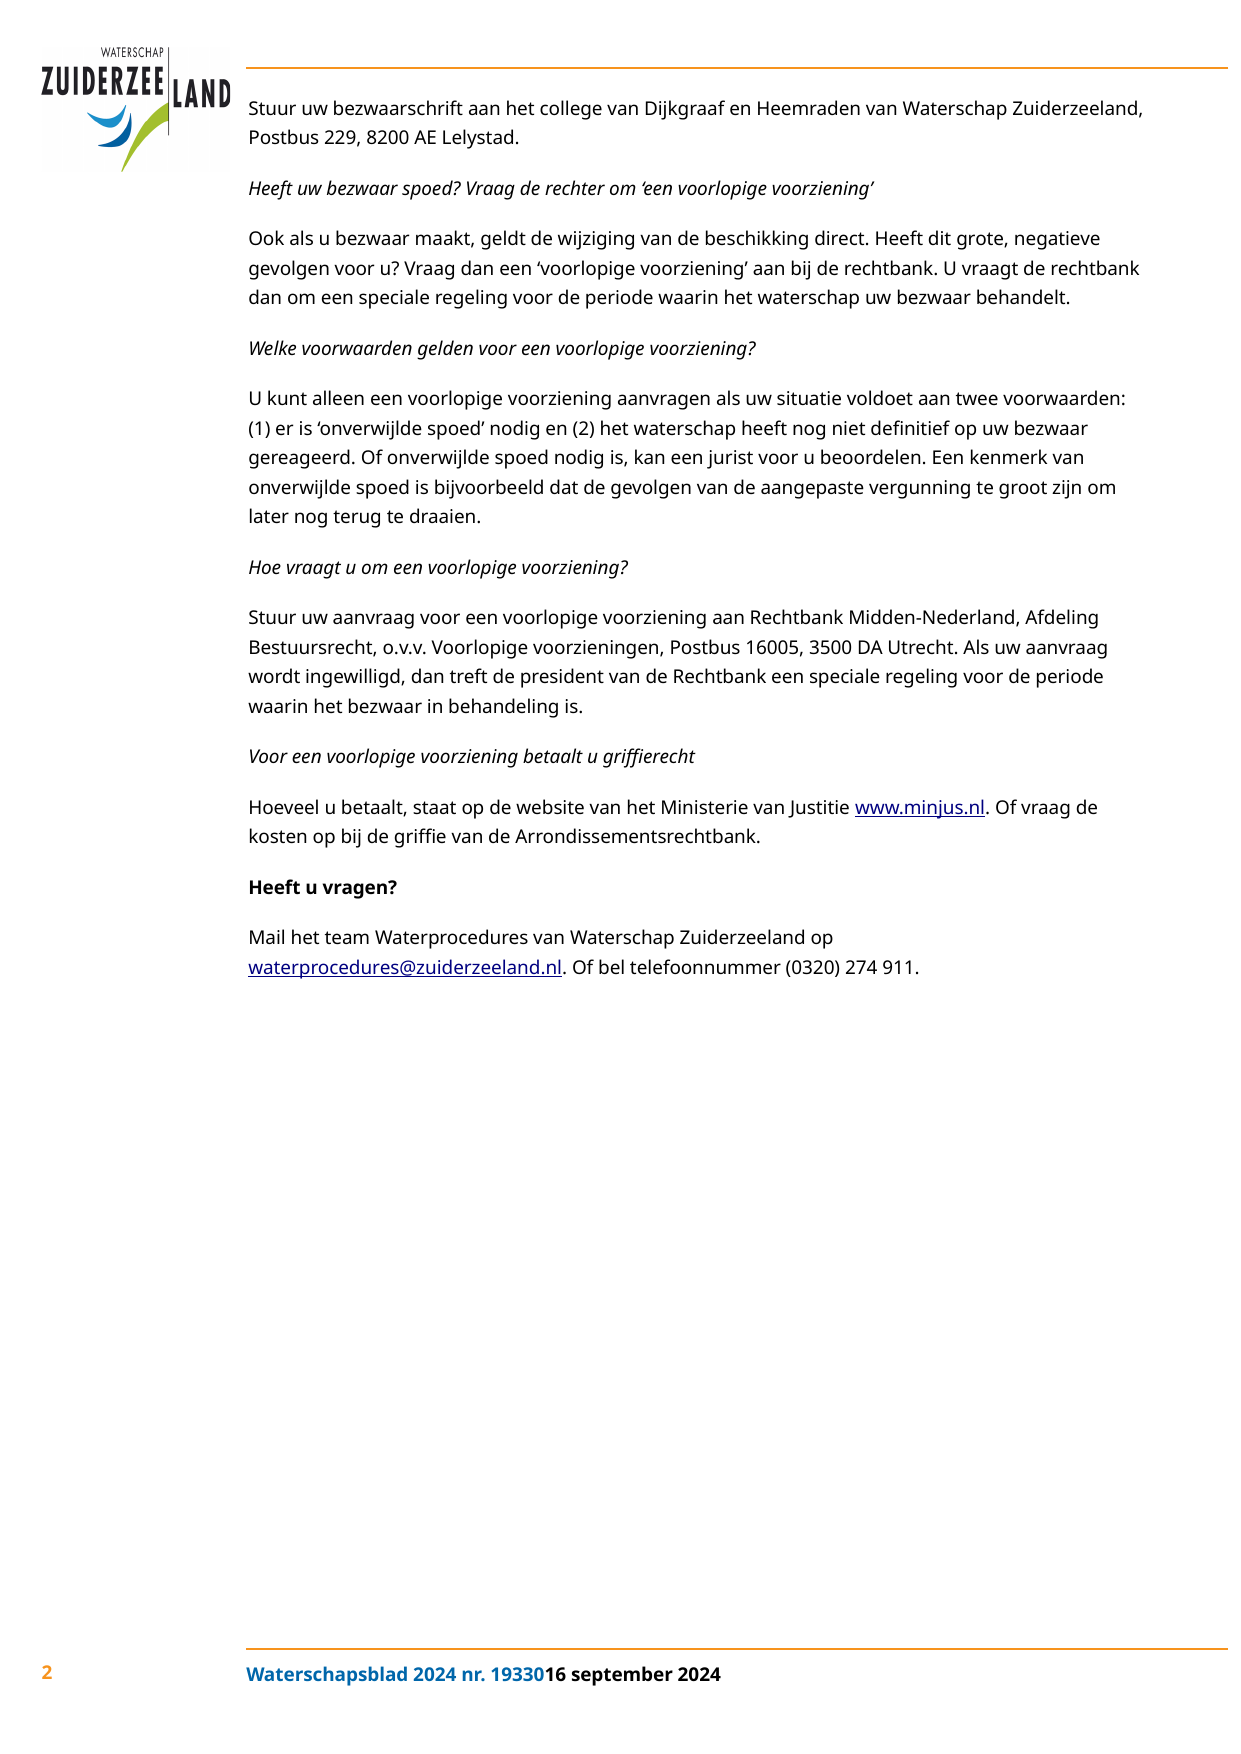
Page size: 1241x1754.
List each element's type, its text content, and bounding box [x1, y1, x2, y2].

text Mail het team Waterprocedures van Waterschap Zuiderzeeland op waterprocedures@zuiderzeeland.nl. Of bel telefoonnummer (0320) 274 911. [248, 924, 1152, 980]
text Heeft u vragen? [248, 874, 1152, 900]
text Hoeveel u betaalt, staat op de website van het Ministerie van Justitie www.minjus.nl. Of vraag de kosten op bij de griffie van de Arrondissementsrechtbank. [248, 794, 1152, 849]
picture [41, 47, 231, 172]
text Stuur uw bezwaarschrift aan het college van Dijkgraaf en Heemraden van Waterschap Zuiderzeeland, Postbus 229, 8200 AE Lelystad. [248, 95, 1152, 150]
text U kunt alleen een voorlopige voorziening aanvragen als uw situatie voldoet aan twee voorwaarden: (1) er is ‘onverwijlde spoed’ nodig en (2) het waterschap heeft nog niet definitief op uw bezwaar gereageerd. Of onverwijlde spoed nodig is, kan een jurist voor u beoordelen. Een kenmerk van onverwijlde spoed is bijvoorbeeld dat de gevolgen van de aangepaste vergunning te groot zijn om later nog terug te draaien. [248, 385, 1152, 529]
text Welke voorwaarden gelden voor een voorlopige voorziening? [248, 335, 1152, 361]
text Ook als u bezwaar maakt, geldt de wijziging van de beschikking direct. Heeft dit grote, negatieve gevolgen voor u? Vraag dan een ‘voorlopige voorziening’ aan bij de rechtbank. U vraagt de rechtbank dan om een speciale regeling voor de periode waarin het waterschap uw bezwaar behandelt. [248, 225, 1152, 310]
text Voor een voorlopige voorziening betaalt u griffierecht [248, 743, 1152, 769]
text Heeft uw bezwaar spoed? Vraag de rechter om ‘een voorlopige voorziening’ [248, 175, 1152, 201]
text Hoe vraagt u om een voorlopige voorziening? [248, 554, 1152, 580]
text Stuur uw aanvraag voor een voorlopige voorziening aan Rechtbank Midden-Nederland, Afdeling Bestuursrecht, o.v.v. Voorlopige voorzieningen, Postbus 16005, 3500 DA Utrecht. Als uw aanvraag wordt ingewilligd, dan treft de president van de Rechtbank een speciale regeling voor de periode waarin het bezwaar in behandeling is. [248, 604, 1152, 719]
